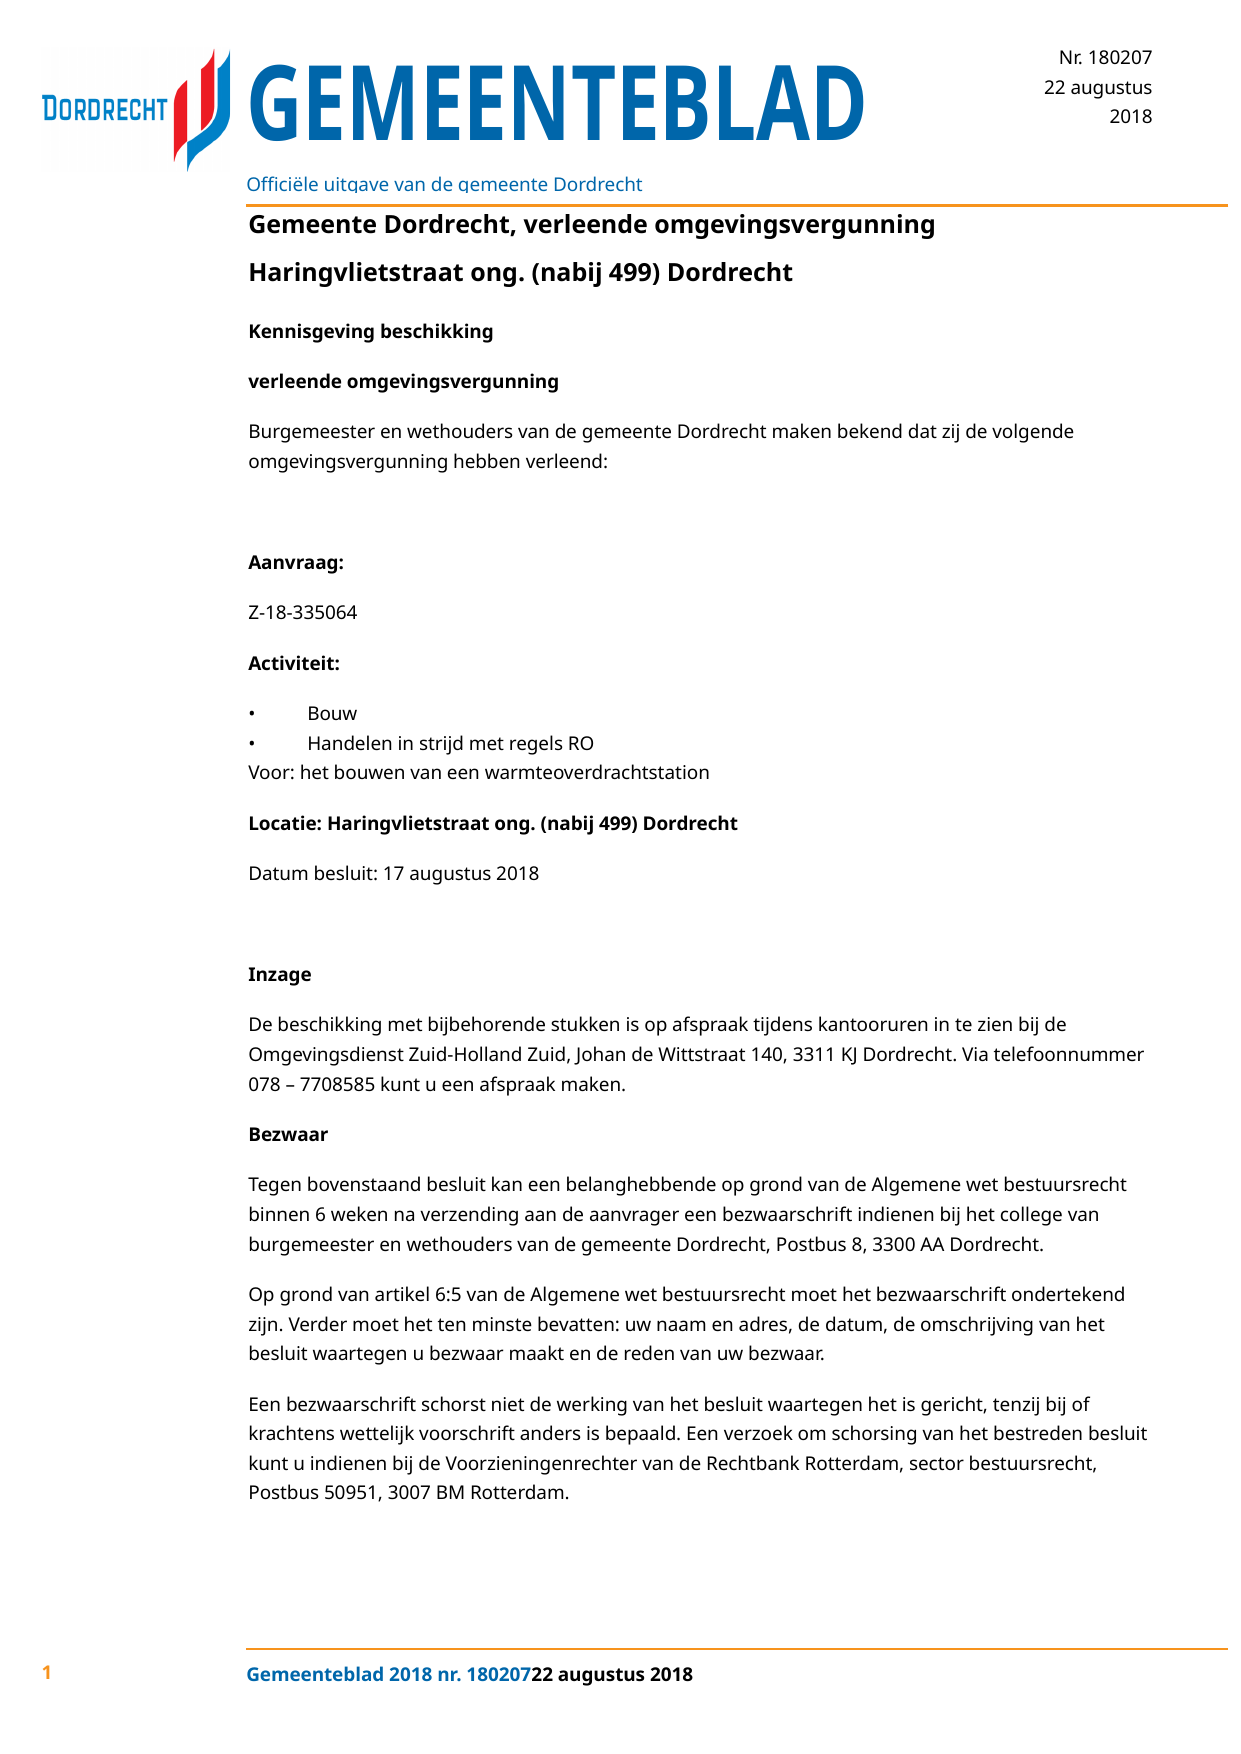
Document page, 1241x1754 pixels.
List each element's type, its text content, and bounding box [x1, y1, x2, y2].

text verleende omgevingsvergunning [248, 368, 1152, 394]
text Activiteit: [248, 650, 1152, 676]
list Bouw [248, 700, 1152, 726]
text Burgemeester en wethouders van de gemeente Dordrecht maken bekend dat zij de volgende omgevingsvergunning hebben verleend: [248, 419, 1152, 474]
text Voor: het bouwen van een warmteoverdrachtstation [248, 759, 1152, 785]
text Z-18-335064 [248, 599, 1152, 625]
text De beschikking met bijbehorende stukken is op afspraak tijdens kantooruren in te zien bij de Omgevingsdienst Zuid-Holland Zuid, Johan de Wittstraat 140, 3311 KJ Dordrecht. Via telefoonnummer 078 – 7708585 kunt u een afspraak maken. [248, 1012, 1152, 1097]
text Kennisgeving beschikking [248, 318, 1152, 344]
text Datum besluit: 17 augustus 2018 [248, 860, 1152, 886]
text Tegen bovenstaand besluit kan een belanghebbende op grond van de Algemene wet bestuursrecht binnen 6 weken na verzending aan de aanvrager een bezwaarschrift indienen bij het college van burgemeester en wethouders van de gemeente Dordrecht, Postbus 8, 3300 AA Dordrecht. [248, 1172, 1152, 1257]
text Gemeente Dordrecht, verleende omgevingsvergunning Haringvlietstraat ong. (nabij 499) Dordrecht [248, 207, 1152, 288]
list Handelen in strijd met regels RO [248, 730, 1152, 756]
text Inzage [248, 961, 1152, 987]
text Locatie: Haringvlietstraat ong. (nabij 499) Dordrecht [248, 810, 1152, 836]
picture [41, 47, 231, 172]
text Bezwaar [248, 1121, 1152, 1147]
text Op grond van artikel 6:5 van de Algemene wet bestuursrecht moet het bezwaarschrift ondertekend zijn. Verder moet het ten minste bevatten: uw naam en adres, de datum, de omschrijving van het besluit waartegen u bezwaar maakt en de reden van uw bezwaar. [248, 1281, 1152, 1366]
text Een bezwaarschrift schorst niet de werking van het besluit waartegen het is gericht, tenzij bij of krachtens wettelijk voorschrift anders is bepaald. Een verzoek om schorsing van het bestreden besluit kunt u indienen bij de Voorzieningenrechter van de Rechtbank Rotterdam, sector bestuursrecht, Postbus 50951, 3007 BM Rotterdam. [248, 1391, 1152, 1505]
text Aanvraag: [248, 549, 1152, 575]
